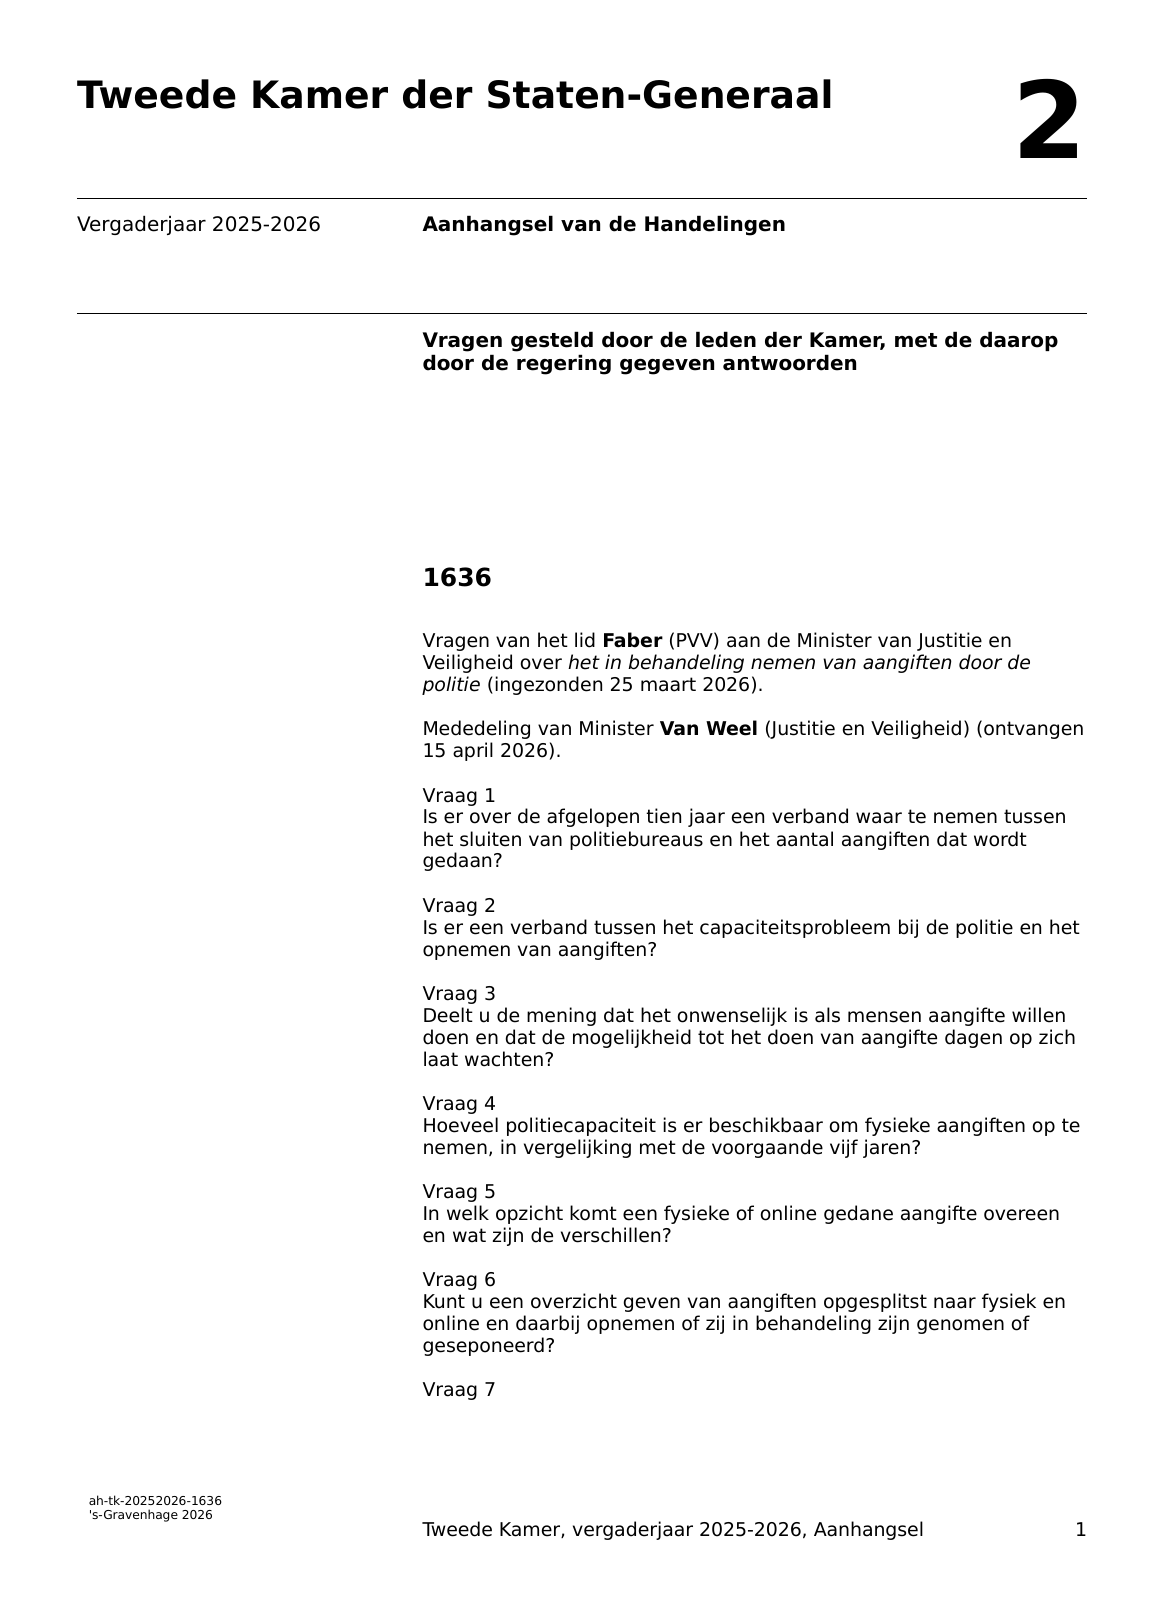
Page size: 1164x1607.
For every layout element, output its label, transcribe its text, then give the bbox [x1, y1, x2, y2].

text Vraag 7 [422, 1379, 1087, 1401]
text Vraag 5 [422, 1181, 1087, 1203]
text Vraag 3 [422, 983, 1087, 1005]
text Vraag 4 [422, 1093, 1087, 1115]
table_cell Aanhangsel van de Handelingen [422, 199, 1087, 313]
table_cell Vergaderjaar 2025-2026 [77, 199, 422, 313]
text Kunt u een overzicht geven van aangiften opgesplitst naar fysiek en online en daarbij opnemen of zij in behandeling zijn genomen of geseponeerd? [422, 1291, 1087, 1357]
text Vragen van het lid Faber (PVV) aan de Minister van Justitie en Veiligheid over het in behandeling nemen van aangiften door de politie (ingezonden 25 maart 2026). [422, 630, 1087, 696]
table_header 2 [886, 59, 1087, 198]
text 1636 [422, 563, 1087, 592]
text Mededeling van Minister Van Weel (Justitie en Veiligheid) (ontvangen 15 april 2026). [422, 718, 1087, 762]
text ah-tk-20252026-1636 [88, 1494, 323, 1508]
text In welk opzicht komt een fysieke of online gedane aangifte overeen en wat zijn de verschillen? [422, 1203, 1087, 1247]
text Is er over de afgelopen tien jaar een verband waar te nemen tussen het sluiten van politiebureaus en het aantal aangiften dat wordt gedaan? [422, 806, 1087, 872]
text Hoeveel politiecapaciteit is er beschikbaar om fysieke aangiften op te nemen, in vergelijking met de voorgaande vijf jaren? [422, 1115, 1087, 1159]
text Vraag 2 [422, 894, 1087, 917]
text Is er een verband tussen het capaciteitsprobleem bij de politie en het opnemen van aangiften? [422, 917, 1087, 961]
text Deelt u de mening dat het onwenselijk is als mensen aangifte willen doen en dat de mogelijkheid tot het doen van aangifte dagen op zich laat wachten? [422, 1005, 1087, 1071]
text Vraag 6 [422, 1269, 1087, 1291]
table_cell [77, 314, 422, 375]
text 's-Gravenhage 2026 [88, 1508, 323, 1522]
table_header Tweede Kamer der Staten-Generaal [77, 59, 886, 198]
text Vraag 1 [422, 784, 1087, 806]
table_cell Vragen gesteld door de leden der Kamer, met de daarop door de regering gegeven antwoorden [422, 314, 1087, 375]
